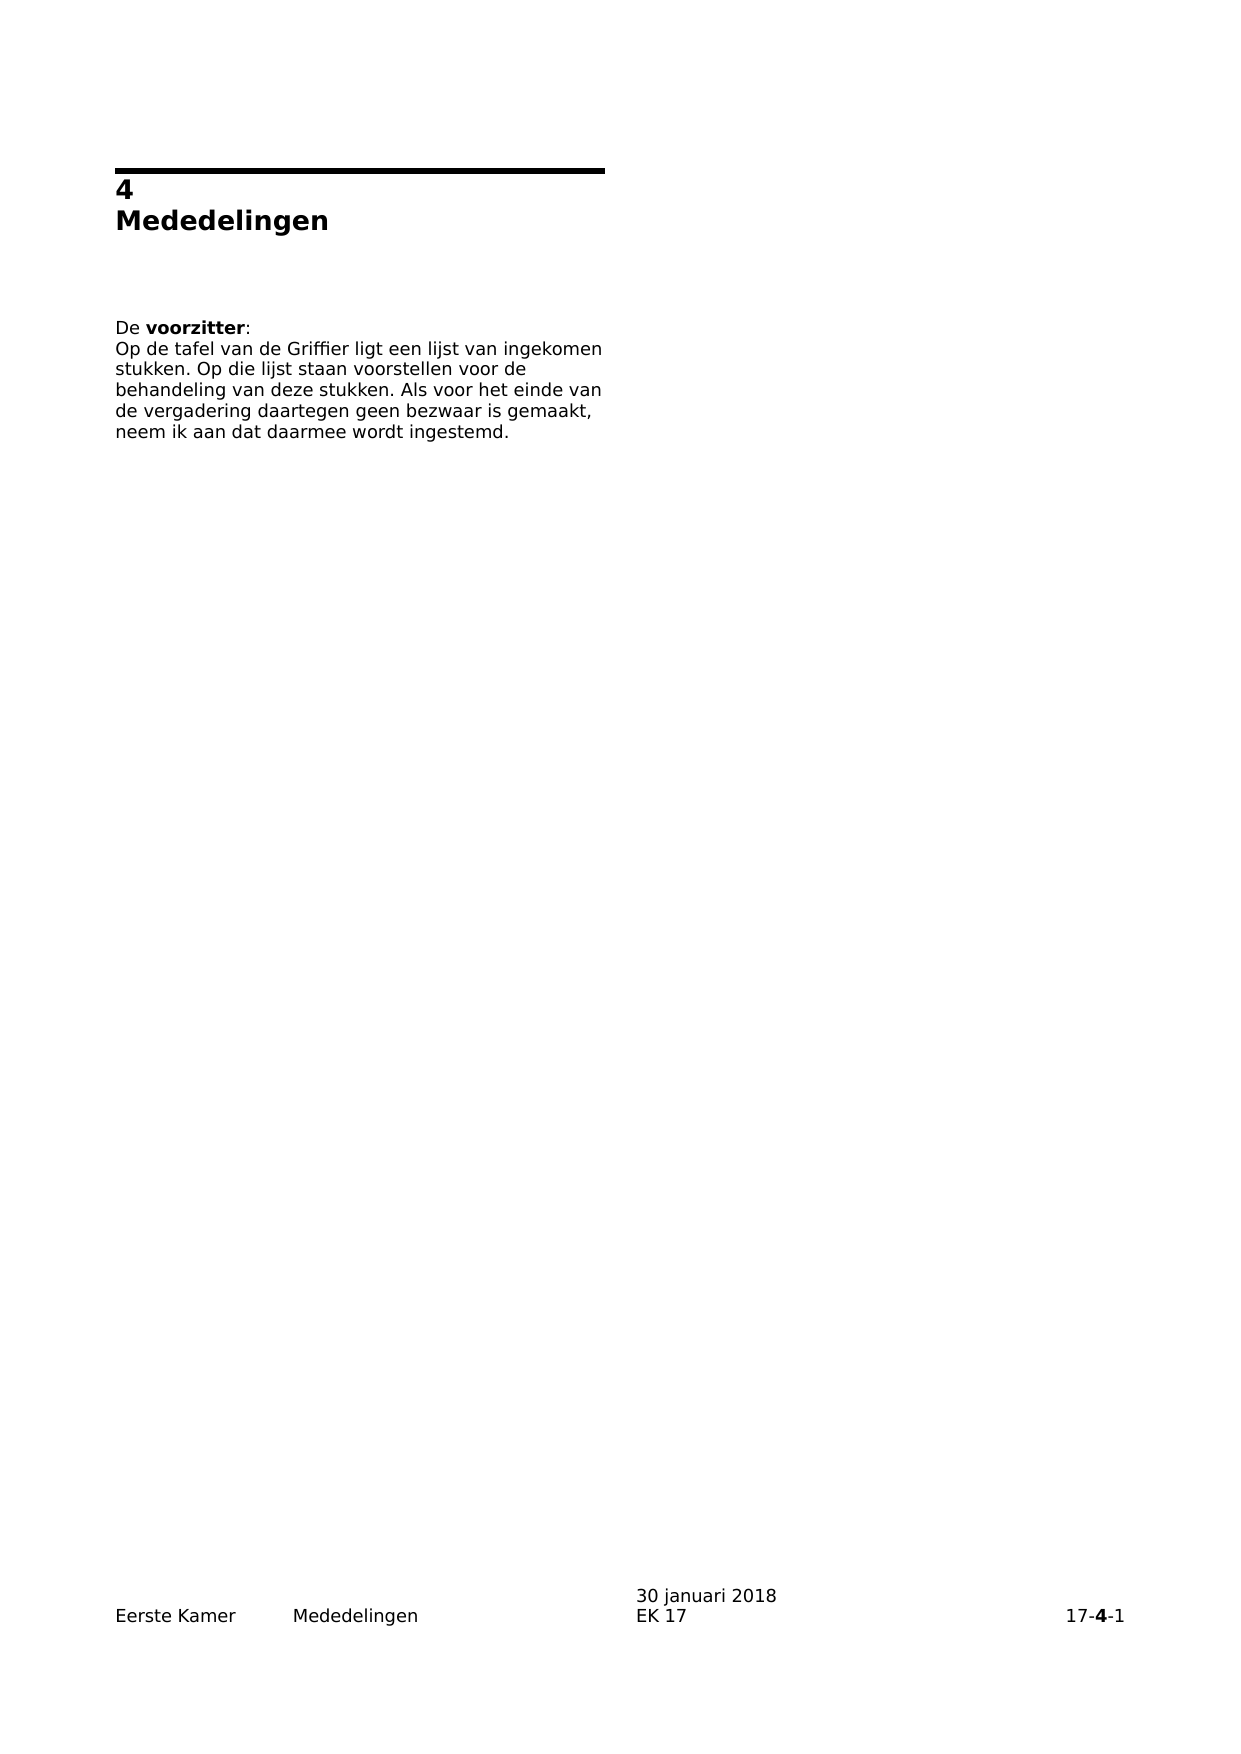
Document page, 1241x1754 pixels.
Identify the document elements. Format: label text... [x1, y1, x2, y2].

title 4 Mededelingen [115, 174, 605, 237]
text Op de tafel van de Griffier ligt een lijst van ingekomen stukken. Op die lijst staan voorstellen voor de behandeling van deze stukken. Als voor het einde van de vergadering daartegen geen bezwaar is gemaakt, neem ik aan dat daarmee wordt ingestemd. [115, 338, 605, 442]
text De voorzitter: [115, 318, 605, 338]
